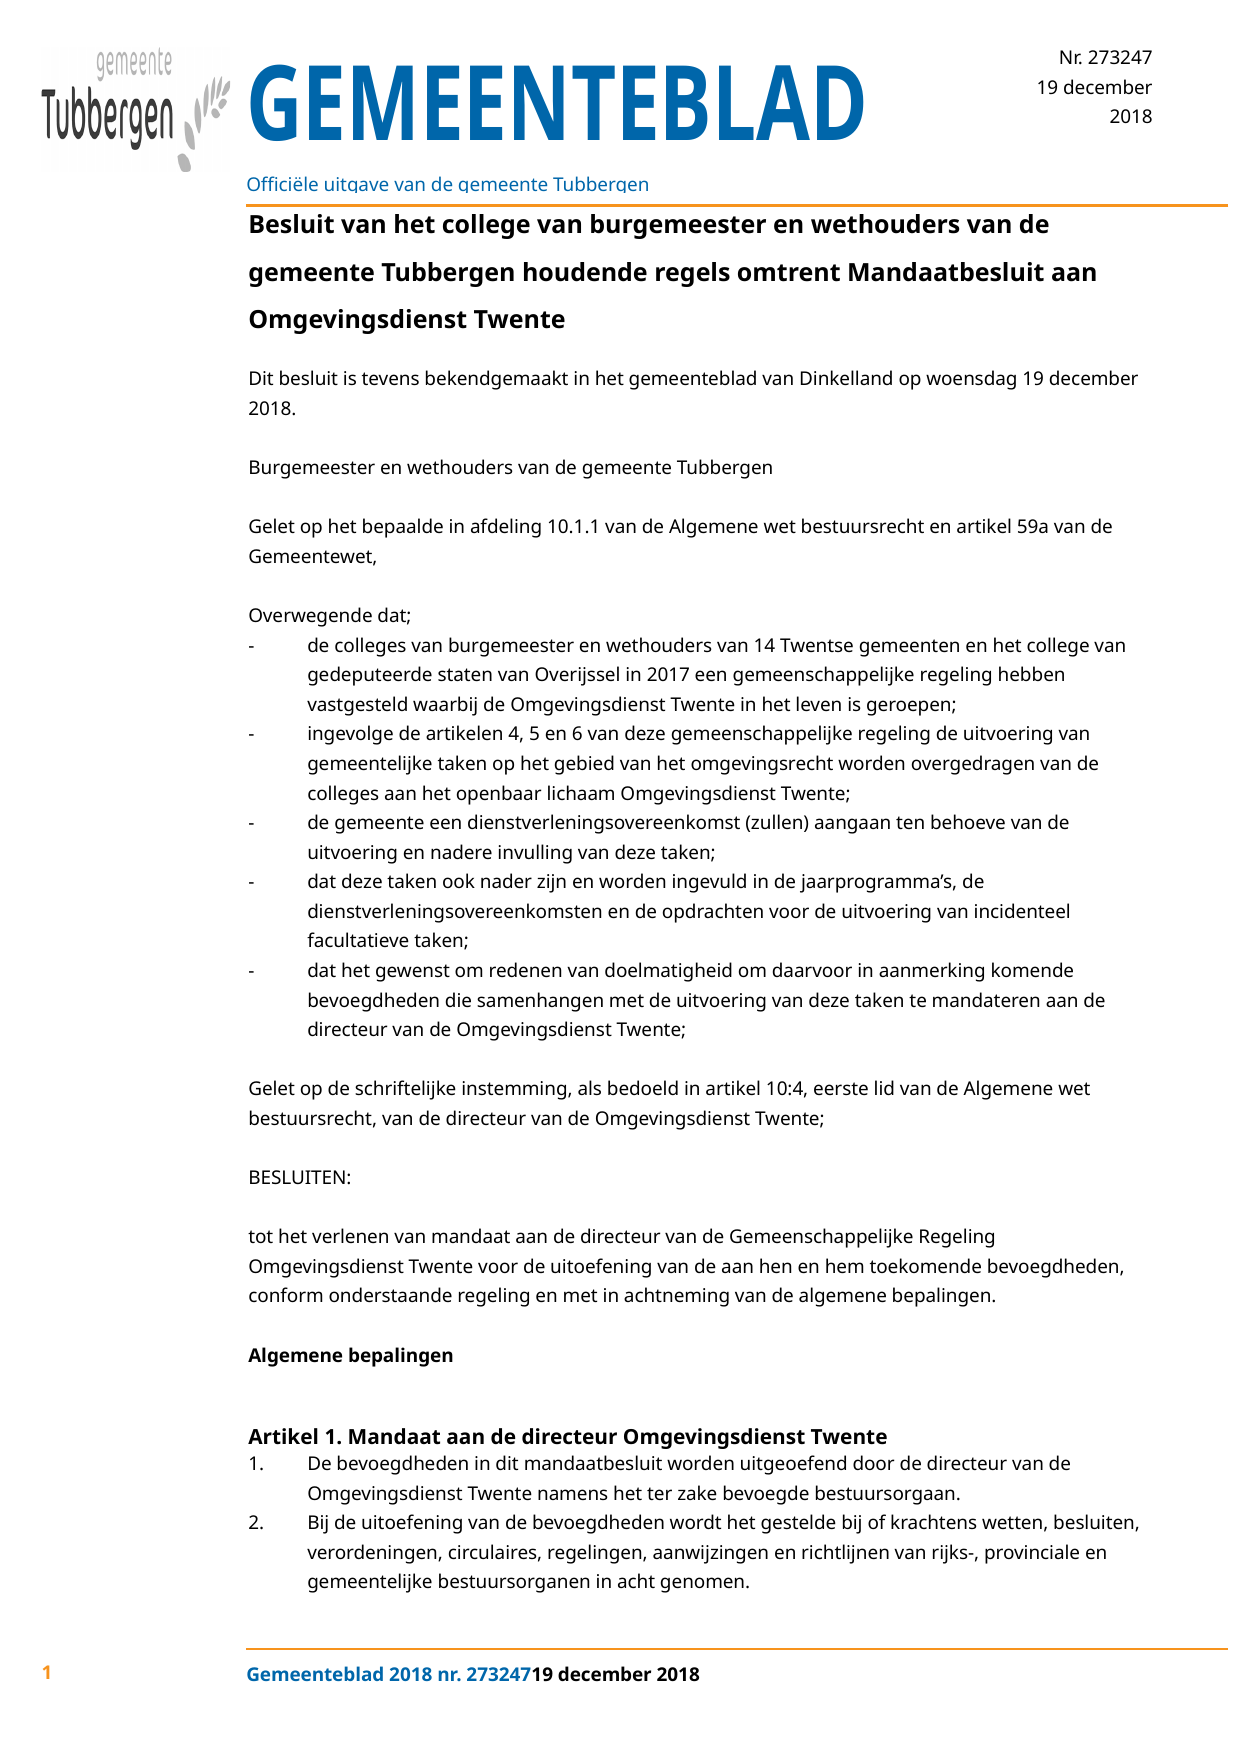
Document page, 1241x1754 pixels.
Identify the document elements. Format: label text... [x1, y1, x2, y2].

list de gemeente een dienstverleningsovereenkomst (zullen) aangaan ten behoeve van de uitvoering en nadere invulling van deze taken; [248, 809, 1152, 864]
text Artikel 1. Mandaat aan de directeur Omgevingsdienst Twente [248, 1422, 1152, 1450]
text tot het verlenen van mandaat aan de directeur van de Gemeenschappelijke Regeling Omgevingsdienst Twente voor de uitoefening van de aan hen en hem toekomende bevoegdheden, conform onderstaande regeling en met in achtneming van de algemene bepalingen. [248, 1223, 1152, 1308]
text Dit besluit is tevens bekendgemaakt in het gemeenteblad van Dinkelland op woensdag 19 december 2018. [248, 366, 1152, 421]
list De bevoegdheden in dit mandaatbesluit worden uitgeoefend door de directeur van de Omgevingsdienst Twente namens het ter zake bevoegde bestuursorgaan. [248, 1450, 1152, 1506]
text Gelet op het bepaalde in afdeling 10.1.1 van de Algemene wet bestuursrecht en artikel 59a van de Gemeentewet, [248, 513, 1152, 569]
text Besluit van het college van burgemeester en wethouders van de gemeente Tubbergen houdende regels omtrent Mandaatbesluit aan Omgevingsdienst Twente [248, 207, 1152, 336]
text Gelet op de schriftelijke instemming, als bedoeld in artikel 10:4, eerste lid van de Algemene wet bestuursrecht, van de directeur van de Omgevingsdienst Twente; [248, 1076, 1152, 1131]
text Overwegende dat; [248, 602, 1152, 628]
picture [41, 47, 231, 172]
list dat het gewenst om redenen van doelmatigheid om daarvoor in aanmerking komende bevoegdheden die samenhangen met de uitvoering van deze taken te mandateren aan de directeur van de Omgevingsdienst Twente; [248, 957, 1152, 1042]
text Algemene bepalingen [248, 1342, 1152, 1367]
list Bij de uitoefening van de bevoegdheden wordt het gestelde bij of krachtens wetten, besluiten, verordeningen, circulaires, regelingen, aanwijzingen en richtlijnen van rijks-, provinciale en gemeentelijke bestuursorganen in acht genomen. [248, 1509, 1152, 1594]
list ingevolge de artikelen 4, 5 en 6 van deze gemeenschappelijke regeling de uitvoering van gemeentelijke taken op het gebied van het omgevingsrecht worden overgedragen van de colleges aan het openbaar lichaam Omgevingsdienst Twente; [248, 721, 1152, 805]
list de colleges van burgemeester en wethouders van 14 Twentse gemeenten en het college van gedeputeerde staten van Overijssel in 2017 een gemeenschappelijke regeling hebben vastgesteld waarbij de Omgevingsdienst Twente in het leven is geroepen; [248, 632, 1152, 717]
text BESLUITEN: [248, 1164, 1152, 1190]
text Burgemeester en wethouders van de gemeente Tubbergen [248, 454, 1152, 480]
list dat deze taken ook nader zijn en worden ingevuld in de jaarprogramma’s, de dienstverleningsovereenkomsten en de opdrachten voor de uitvoering van incidenteel facultatieve taken; [248, 868, 1152, 953]
